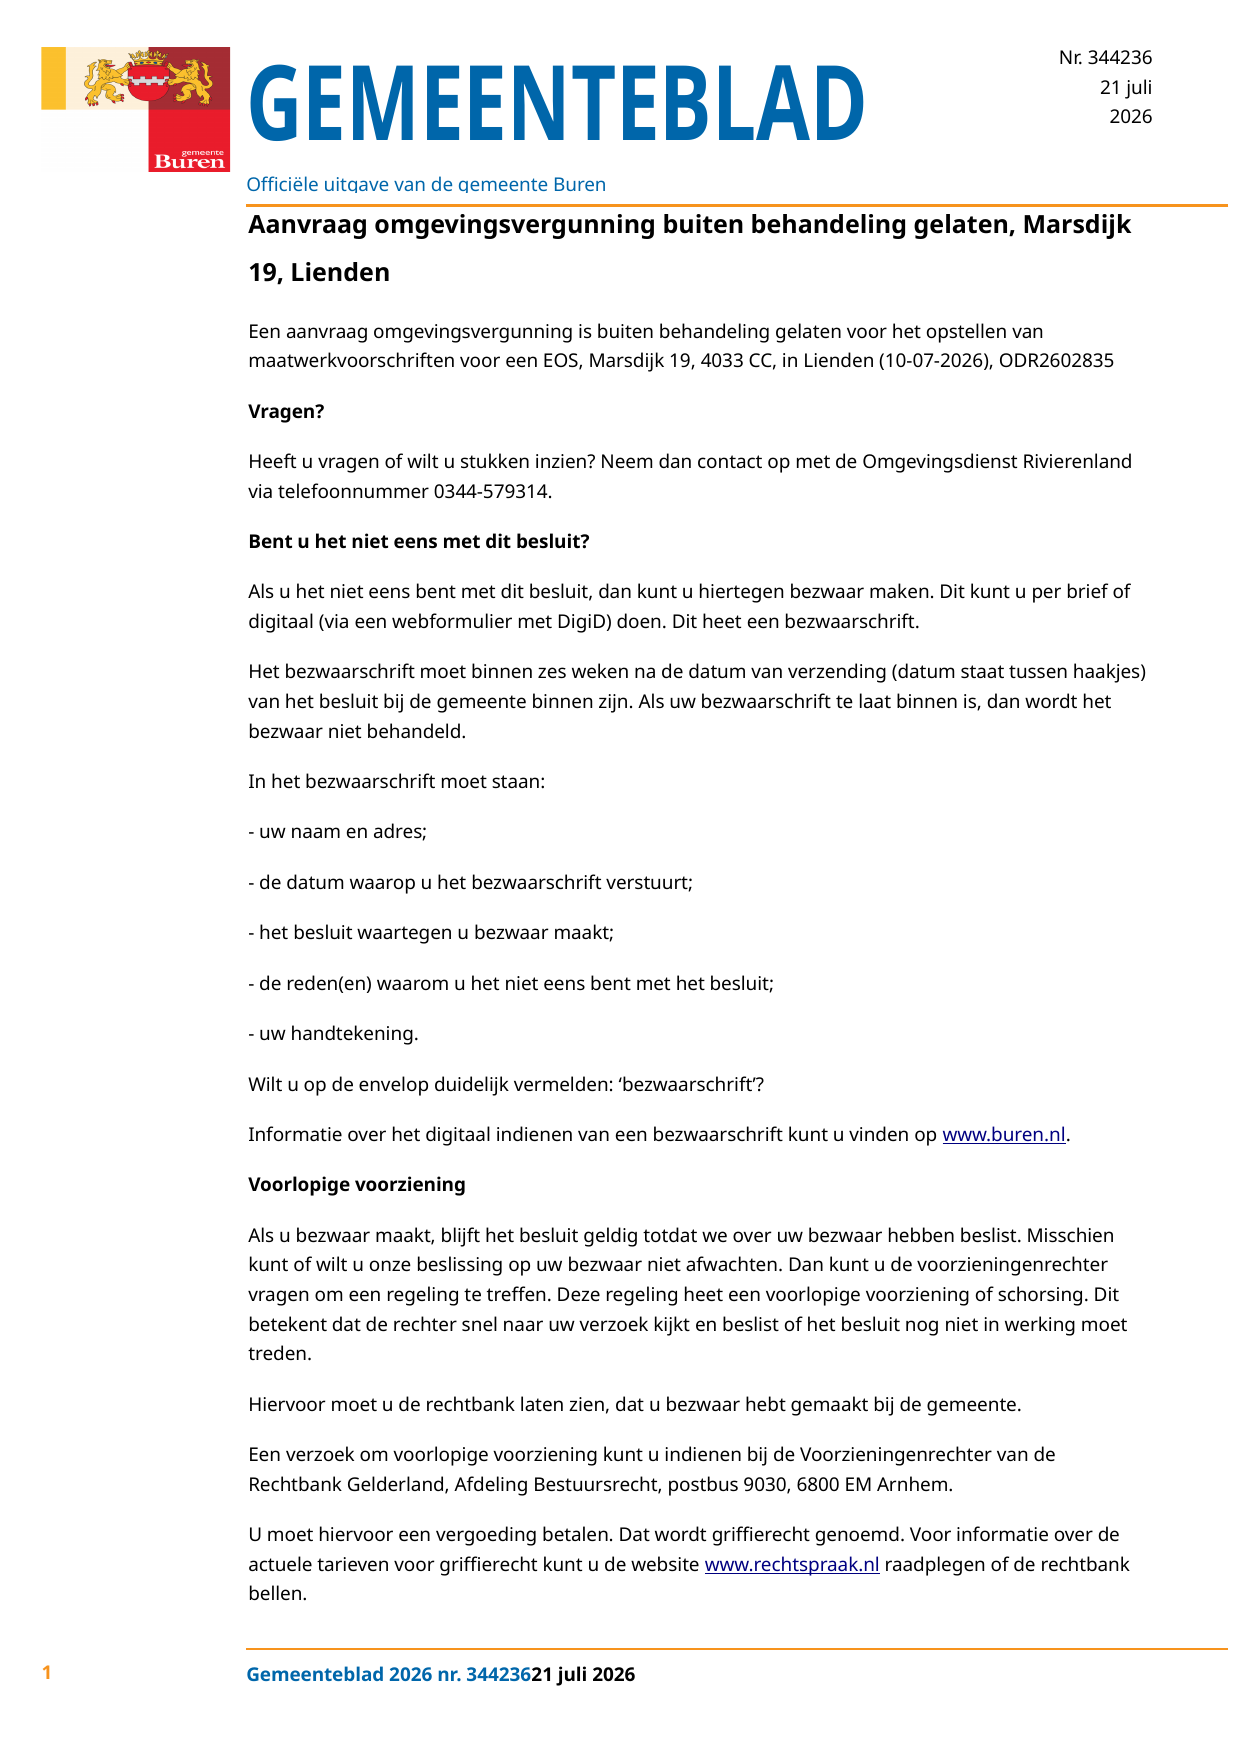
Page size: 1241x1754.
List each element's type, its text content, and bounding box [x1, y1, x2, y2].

text Vragen? [248, 398, 1152, 424]
text U moet hiervoor een vergoeding betalen. Dat wordt griffierecht genoemd. Voor informatie over de actuele tarieven voor griffierecht kunt u de website www.rechtspraak.nl raadplegen of de rechtbank bellen. [248, 1521, 1152, 1606]
text - de datum waarop u het bezwaarschrift verstuurt; [248, 869, 1152, 895]
text Informatie over het digitaal indienen van een bezwaarschrift kunt u vinden op www.buren.nl. [248, 1121, 1152, 1147]
text Heeft u vragen of wilt u stukken inzien? Neem dan contact op met de Omgevingsdienst Rivierenland via telefoonnummer 0344-579314. [248, 448, 1152, 504]
text - het besluit waartegen u bezwaar maakt; [248, 919, 1152, 945]
text Aanvraag omgevingsvergunning buiten behandeling gelaten, Marsdijk 19, Lienden [248, 207, 1152, 288]
text Een verzoek om voorlopige voorziening kunt u indienen bij de Voorzieningenrechter van de Rechtbank Gelderland, Afdeling Bestuursrecht, postbus 9030, 6800 EM Arnhem. [248, 1441, 1152, 1497]
text Als u bezwaar maakt, blijft het besluit geldig totdat we over uw bezwaar hebben beslist. Misschien kunt of wilt u onze beslissing op uw bezwaar niet afwachten. Dan kunt u de voorzieningenrechter vragen om een regeling te treffen. Deze regeling heet een voorlopige voorziening of schorsing. Dit betekent dat de rechter snel naar uw verzoek kijkt en beslist of het besluit nog niet in werking moet treden. [248, 1222, 1152, 1366]
text - uw handtekening. [248, 1020, 1152, 1046]
text - de reden(en) waarom u het niet eens bent met het besluit; [248, 970, 1152, 996]
text - uw naam en adres; [248, 819, 1152, 844]
text Als u het niet eens bent met dit besluit, dan kunt u hiertegen bezwaar maken. Dit kunt u per brief of digitaal (via een webformulier met DigiD) doen. Dit heet een bezwaarschrift. [248, 579, 1152, 634]
text Een aanvraag omgevingsvergunning is buiten behandeling gelaten voor het opstellen van maatwerkvoorschriften voor een EOS, Marsdijk 19, 4033 CC, in Lienden (10-07-2026), ODR2602835 [248, 318, 1152, 373]
text Voorlopige voorziening [248, 1172, 1152, 1197]
text Het bezwaarschrift moet binnen zes weken na de datum van verzending (datum staat tussen haakjes) van het besluit bij de gemeente binnen zijn. Als uw bezwaarschrift te laat binnen is, dan wordt het bezwaar niet behandeld. [248, 659, 1152, 744]
picture [41, 47, 231, 172]
text Wilt u op de envelop duidelijk vermelden: ‘bezwaarschrift’? [248, 1071, 1152, 1097]
text Hiervoor moet u de rechtbank laten zien, dat u bezwaar hebt gemaakt bij de gemeente. [248, 1391, 1152, 1417]
text Bent u het niet eens met dit besluit? [248, 528, 1152, 554]
text In het bezwaarschrift moet staan: [248, 768, 1152, 794]
